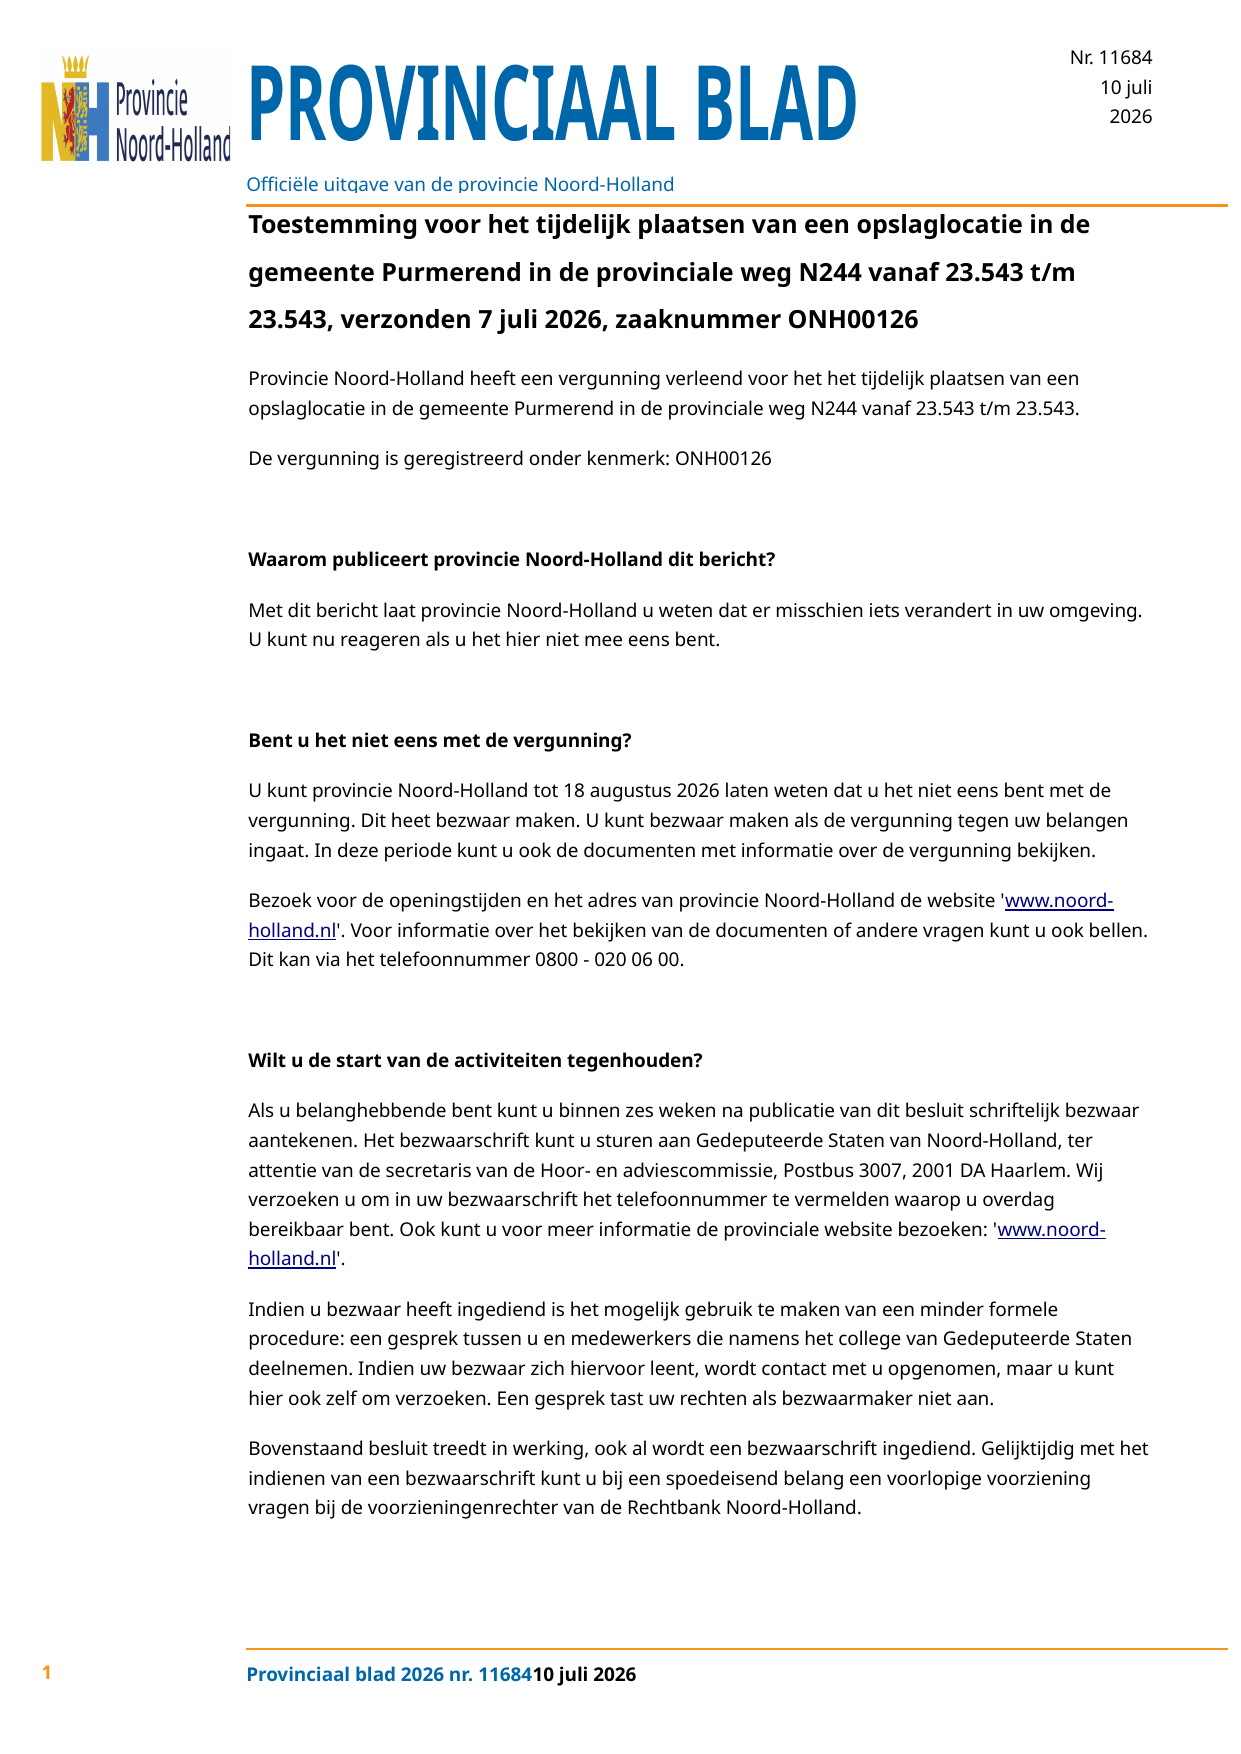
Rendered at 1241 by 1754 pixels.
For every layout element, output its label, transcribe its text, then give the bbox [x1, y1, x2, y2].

text U kunt provincie Noord-Holland tot 18 augustus 2026 laten weten dat u het niet eens bent met de vergunning. Dit heet bezwaar maken. U kunt bezwaar maken als de vergunning tegen uw belangen ingaat. In deze periode kunt u ook de documenten met informatie over de vergunning bekijken. [248, 778, 1152, 862]
picture [41, 47, 231, 172]
text Bovenstaand besluit treedt in werking, ook al wordt een bezwaarschrift ingediend. Gelijktijdig met het indienen van een bezwaarschrift kunt u bij een spoedeisend belang een voorlopige voorziening vragen bij de voorzieningenrechter van de Rechtbank Noord-Holland. [248, 1435, 1152, 1520]
text Indien u bezwaar heeft ingediend is het mogelijk gebruik te maken van een minder formele procedure: een gesprek tussen u en medewerkers die namens het college van Gedeputeerde Staten deelnemen. Indien uw bezwaar zich hiervoor leent, wordt contact met u opgenomen, maar u kunt hier ook zelf om verzoeken. Een gesprek tast uw rechten als bezwaarmaker niet aan. [248, 1296, 1152, 1410]
text Bezoek voor de openingstijden en het adres van provincie Noord-Holland de website 'www.noord-holland.nl'. Voor informatie over het bekijken van de documenten of andere vragen kunt u ook bellen. Dit kan via het telefoonnummer 0800 - 020 06 00. [248, 887, 1152, 972]
text Wilt u de start van de activiteiten tegenhouden? [248, 1047, 1152, 1073]
text Waarom publiceert provincie Noord-Holland dit bericht? [248, 546, 1152, 572]
text De vergunning is geregistreerd onder kenmerk: ONH00126 [248, 446, 1152, 471]
text Als u belanghebbende bent kunt u binnen zes weken na publicatie van dit besluit schriftelijk bezwaar aantekenen. Het bezwaarschrift kunt u sturen aan Gedeputeerde Staten van Noord-Holland, ter attentie van de secretaris van de Hoor- en adviescommissie, Postbus 3007, 2001 DA Haarlem. Wij verzoeken u om in uw bezwaarschrift het telefoonnummer te vermelden waarop u overdag bereikbaar bent. Ook kunt u voor meer informatie de provinciale website bezoeken: 'www.noord-holland.nl'. [248, 1098, 1152, 1271]
text Met dit bericht laat provincie Noord-Holland u weten dat er misschien iets verandert in uw omgeving. U kunt nu reageren als u het hier niet mee eens bent. [248, 597, 1152, 652]
text Toestemming voor het tijdelijk plaatsen van een opslaglocatie in de gemeente Purmerend in de provinciale weg N244 vanaf 23.543 t/m 23.543, verzonden 7 juli 2026, zaaknummer ONH00126 [248, 207, 1152, 336]
text Bent u het niet eens met de vergunning? [248, 727, 1152, 753]
text Provincie Noord-Holland heeft een vergunning verleend voor het het tijdelijk plaatsen van een opslaglocatie in de gemeente Purmerend in de provinciale weg N244 vanaf 23.543 t/m 23.543. [248, 366, 1152, 421]
